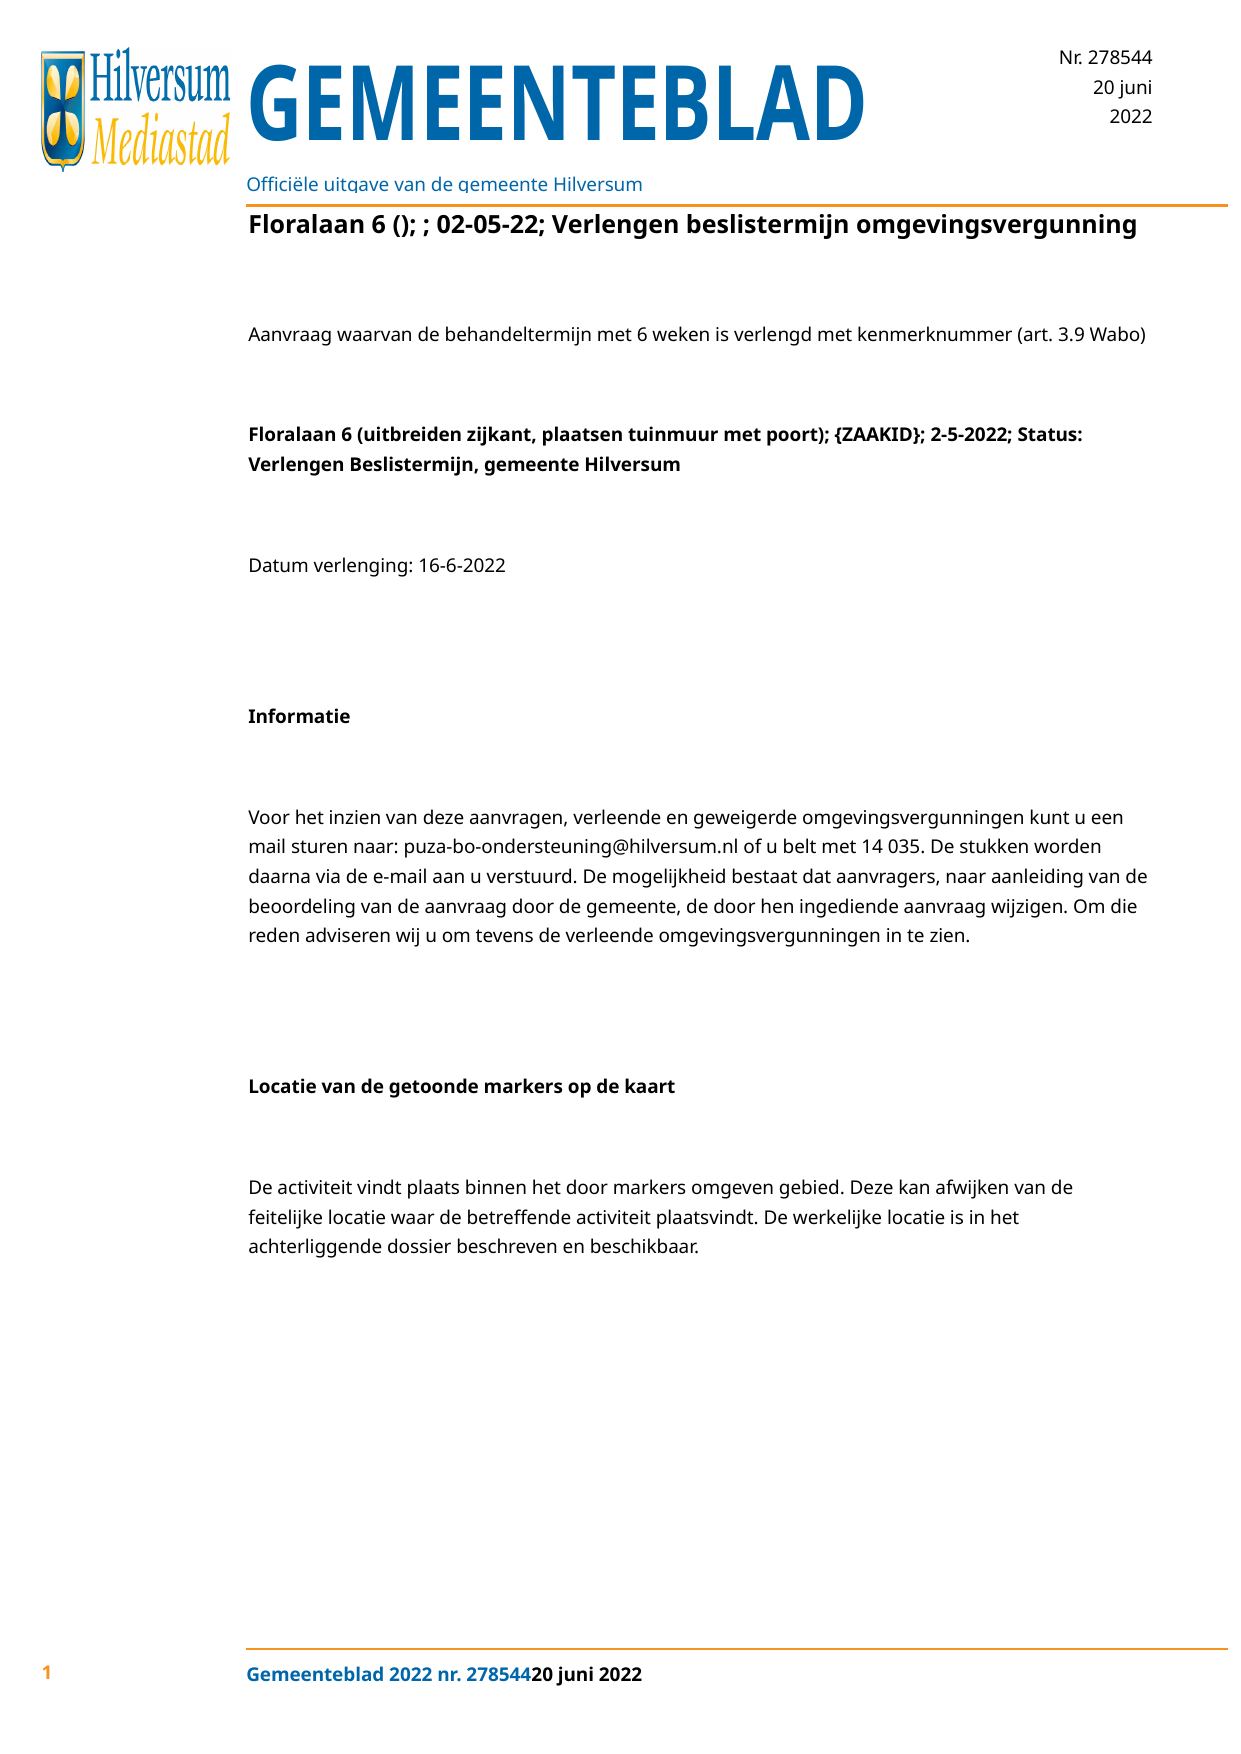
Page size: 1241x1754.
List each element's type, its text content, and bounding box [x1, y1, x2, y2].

text Informatie [248, 703, 1152, 729]
text Floralaan 6 (uitbreiden zijkant, plaatsen tuinmuur met poort); {ZAAKID}; 2-5-2022; Status: Verlengen Beslistermijn, gemeente Hilversum [248, 422, 1152, 477]
picture [41, 47, 231, 172]
text Floralaan 6 (); ; 02-05-22; Verlengen beslistermijn omgevingsvergunning [248, 207, 1152, 241]
text Datum verlenging: 16-6-2022 [248, 552, 1152, 578]
text Voor het inzien van deze aanvragen, verleende en geweigerde omgevingsvergunningen kunt u een mail sturen naar: puza-bo-ondersteuning@hilversum.nl of u belt met 14 035. De stukken worden daarna via de e-mail aan u verstuurd. De mogelijkheid bestaat dat aanvragers, naar aanleiding van de beoordeling van de aanvraag door de gemeente, de door hen ingediende aanvraag wijzigen. Om die reden adviseren wij u om tevens de verleende omgevingsvergunningen in te zien. [248, 804, 1152, 948]
text Aanvraag waarvan de behandeltermijn met 6 weken is verlengd met kenmerknummer (art. 3.9 Wabo) [248, 321, 1152, 346]
text De activiteit vindt plaats binnen het door markers omgeven gebied. Deze kan afwijken van de feitelijke locatie waar de betreffende activiteit plaatsvindt. De werkelijke locatie is in het achterliggende dossier beschreven en beschikbaar. [248, 1174, 1152, 1259]
text Locatie van de getoonde markers op de kaart [248, 1074, 1152, 1099]
